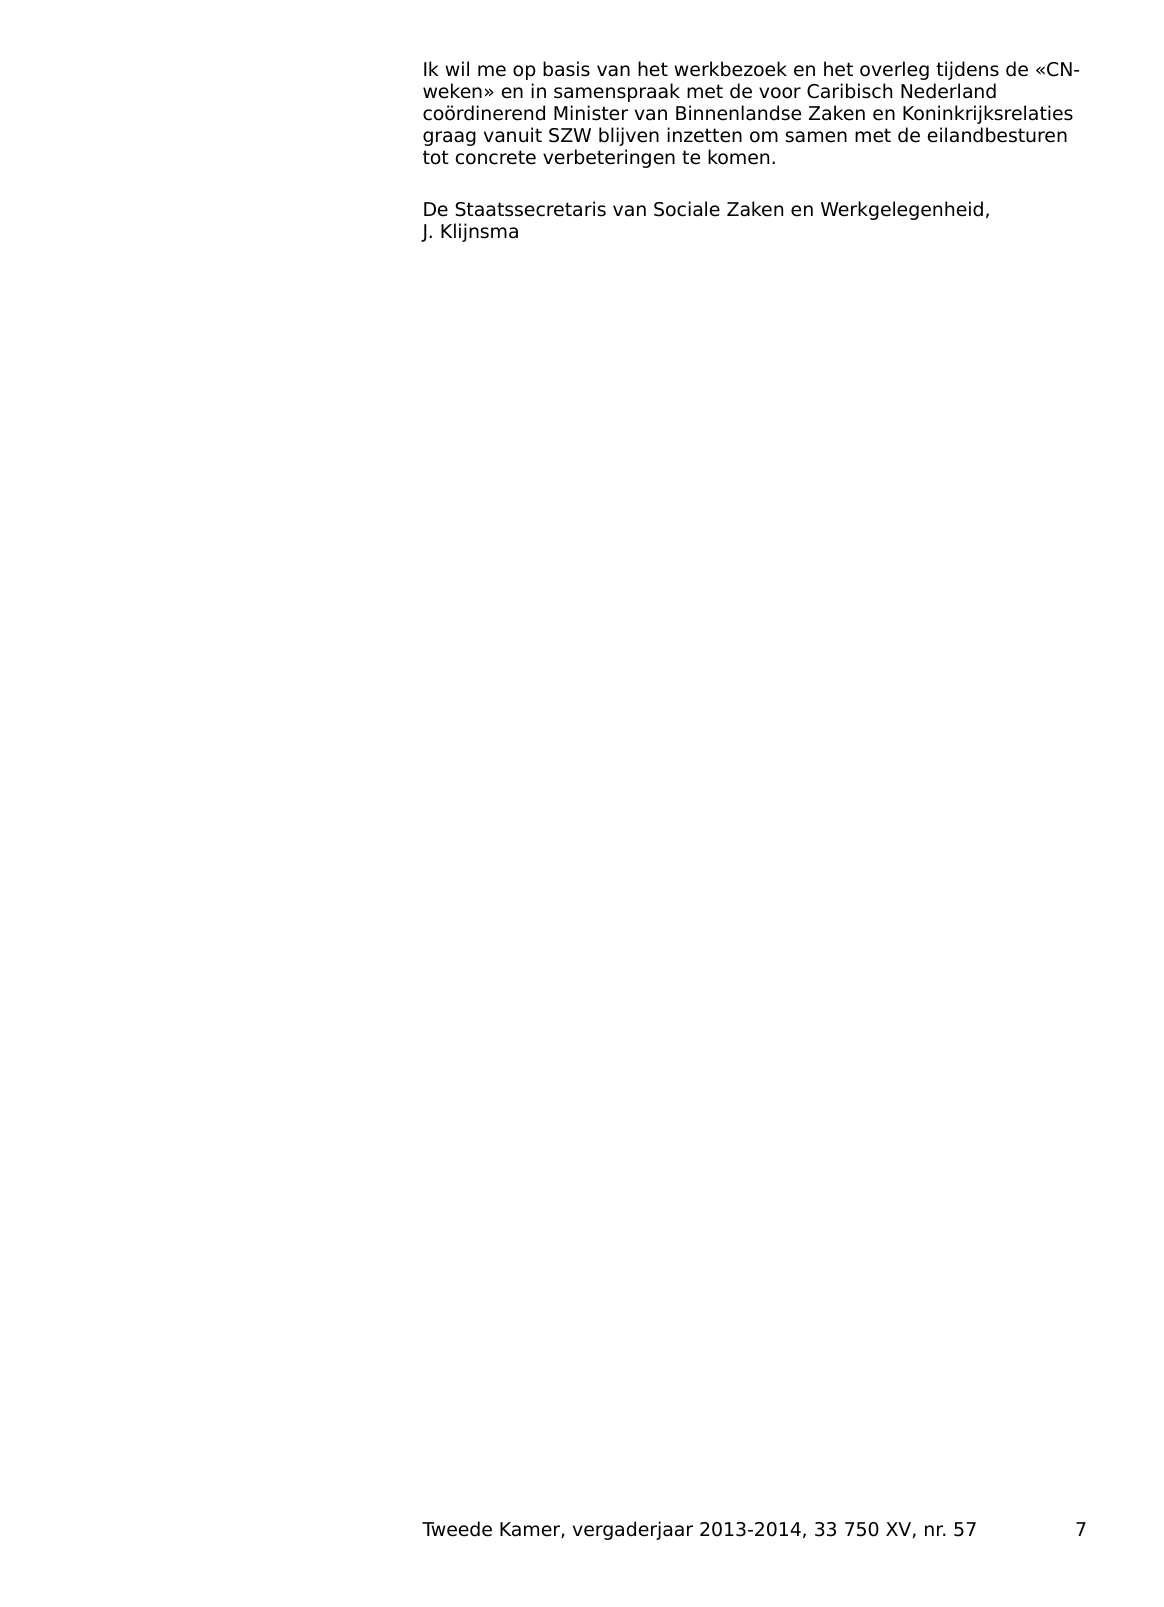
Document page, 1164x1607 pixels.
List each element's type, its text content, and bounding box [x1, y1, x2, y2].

text De Staatssecretaris van Sociale Zaken en Werkgelegenheid, J. Klijnsma [422, 199, 1087, 243]
text Ik wil me op basis van het werkbezoek en het overleg tijdens de «CN-weken» en in samenspraak met de voor Caribisch Nederland coördinerend Minister van Binnenlandse Zaken en Koninkrijksrelaties graag vanuit SZW blijven inzetten om samen met de eilandbesturen tot concrete verbeteringen te komen. [422, 59, 1087, 169]
